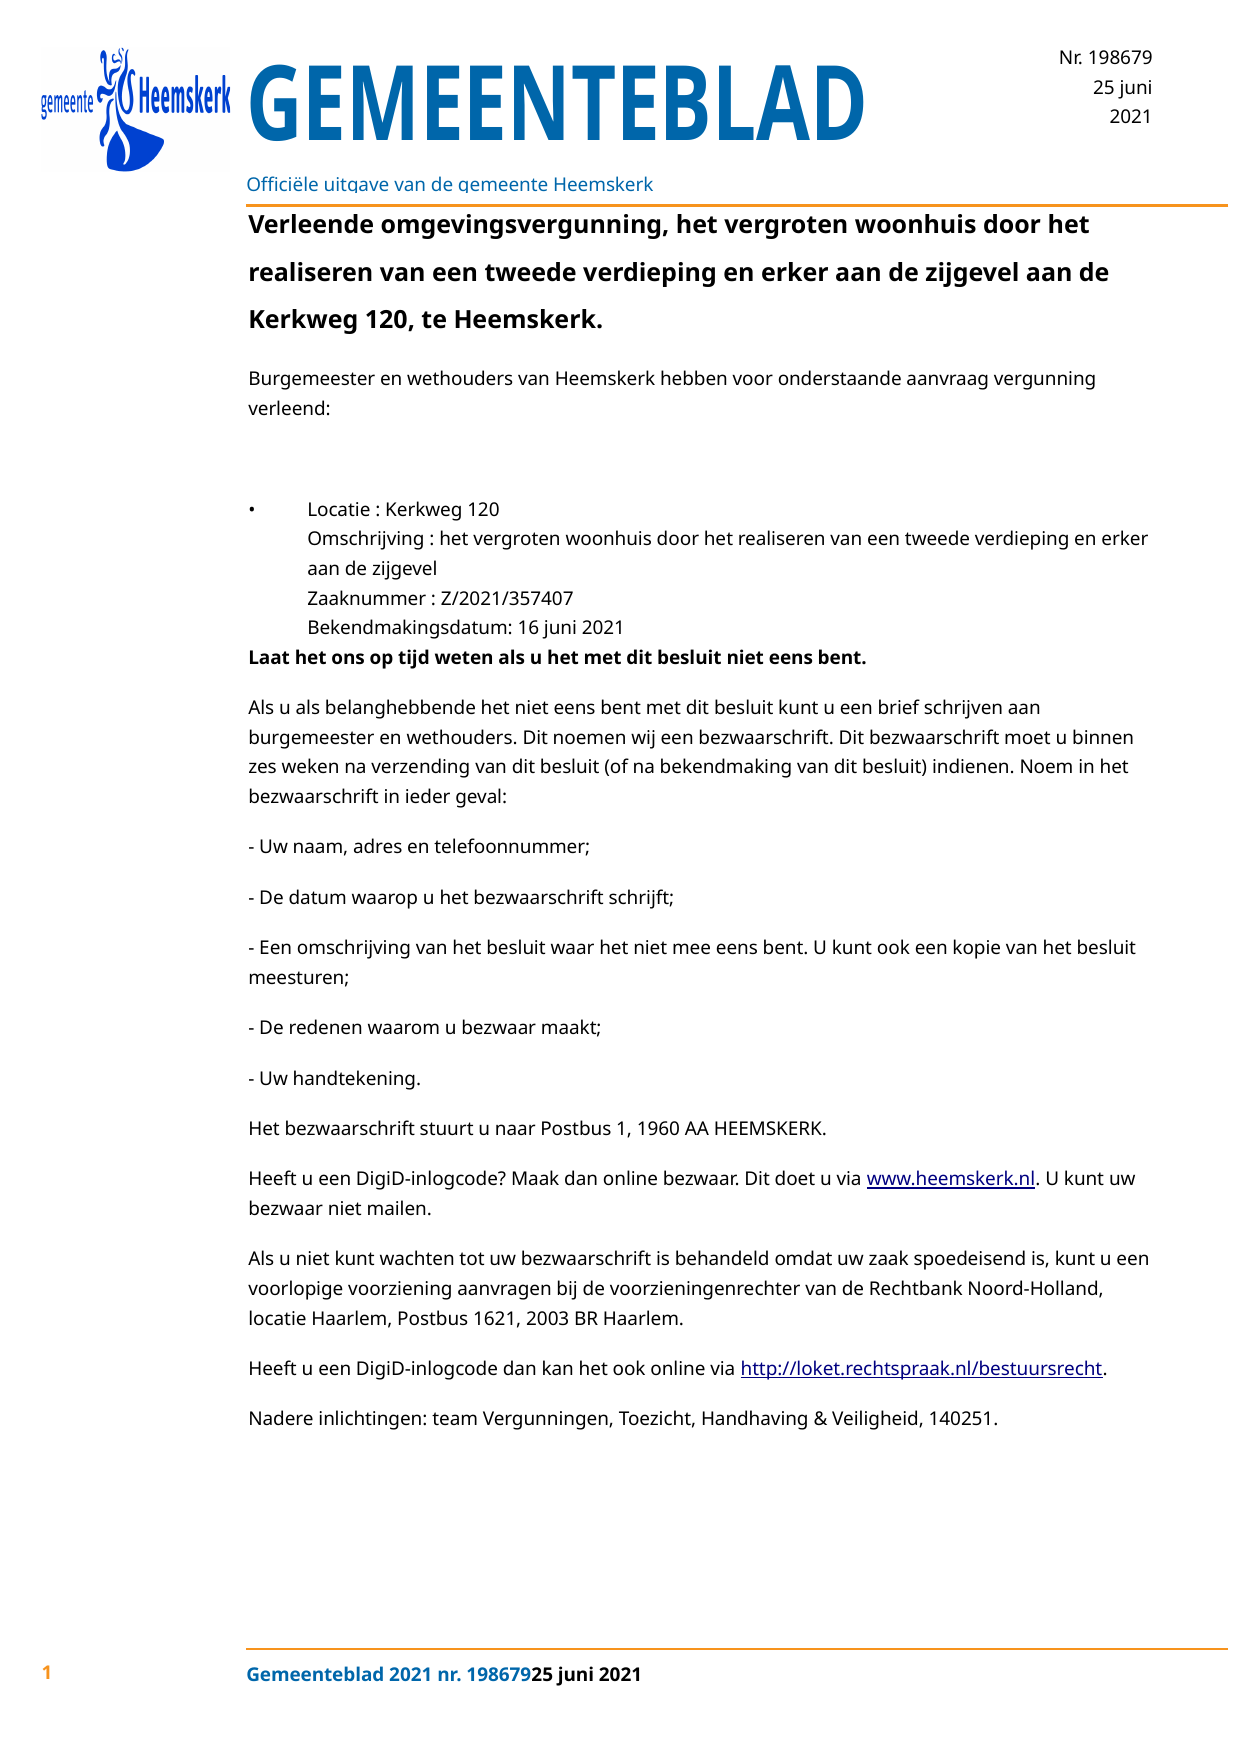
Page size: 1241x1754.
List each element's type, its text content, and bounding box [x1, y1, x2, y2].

list Locatie : Kerkweg 120 [248, 496, 1152, 522]
text - De datum waarop u het bezwaarschrift schrijft; [248, 884, 1152, 909]
text - Uw naam, adres en telefoonnummer; [248, 833, 1152, 859]
list Zaaknummer : Z/2021/357407 [248, 585, 1152, 610]
text Burgemeester en wethouders van Heemskerk hebben voor onderstaande aanvraag vergunning verleend: [248, 366, 1152, 421]
text Het bezwaarschrift stuurt u naar Postbus 1, 1960 AA HEEMSKERK. [248, 1115, 1152, 1141]
text Laat het ons op tijd weten als u het met dit besluit niet eens bent. [248, 644, 1152, 669]
text Als u als belanghebbende het niet eens bent met dit besluit kunt u een brief schrijven aan burgemeester en wethouders. Dit noemen wij een bezwaarschrift. Dit bezwaarschrift moet u binnen zes weken na verzending van dit besluit (of na bekendmaking van dit besluit) indienen. Noem in het bezwaarschrift in ieder geval: [248, 694, 1152, 809]
text Heeft u een DigiD-inlogcode dan kan het ook online via http://loket.rechtspraak.nl/bestuursrecht. [248, 1355, 1152, 1381]
list Omschrijving : het vergroten woonhuis door het realiseren van een tweede verdieping en erker aan de zijgevel [248, 526, 1152, 581]
list Bekendmakingsdatum: 16 juni 2021 [248, 614, 1152, 640]
text Nadere inlichtingen: team Vergunningen, Toezicht, Handhaving & Veiligheid, 140251. [248, 1406, 1152, 1431]
text - Uw handtekening. [248, 1065, 1152, 1090]
text Als u niet kunt wachten tot uw bezwaarschrift is behandeld omdat uw zaak spoedeisend is, kunt u een voorlopige voorziening aanvragen bij de voorzieningenrechter van de Rechtbank Noord-Holland, locatie Haarlem, Postbus 1621, 2003 BR Haarlem. [248, 1246, 1152, 1330]
text Verleende omgevingsvergunning, het vergroten woonhuis door het realiseren van een tweede verdieping en erker aan de zijgevel aan de Kerkweg 120, te Heemskerk. [248, 207, 1152, 336]
text - Een omschrijving van het besluit waar het niet mee eens bent. U kunt ook een kopie van het besluit meesturen; [248, 934, 1152, 989]
text - De redenen waarom u bezwaar maakt; [248, 1014, 1152, 1040]
picture [41, 47, 231, 172]
text Heeft u een DigiD-inlogcode? Maak dan online bezwaar. Dit doet u via www.heemskerk.nl. U kunt uw bezwaar niet mailen. [248, 1166, 1152, 1221]
